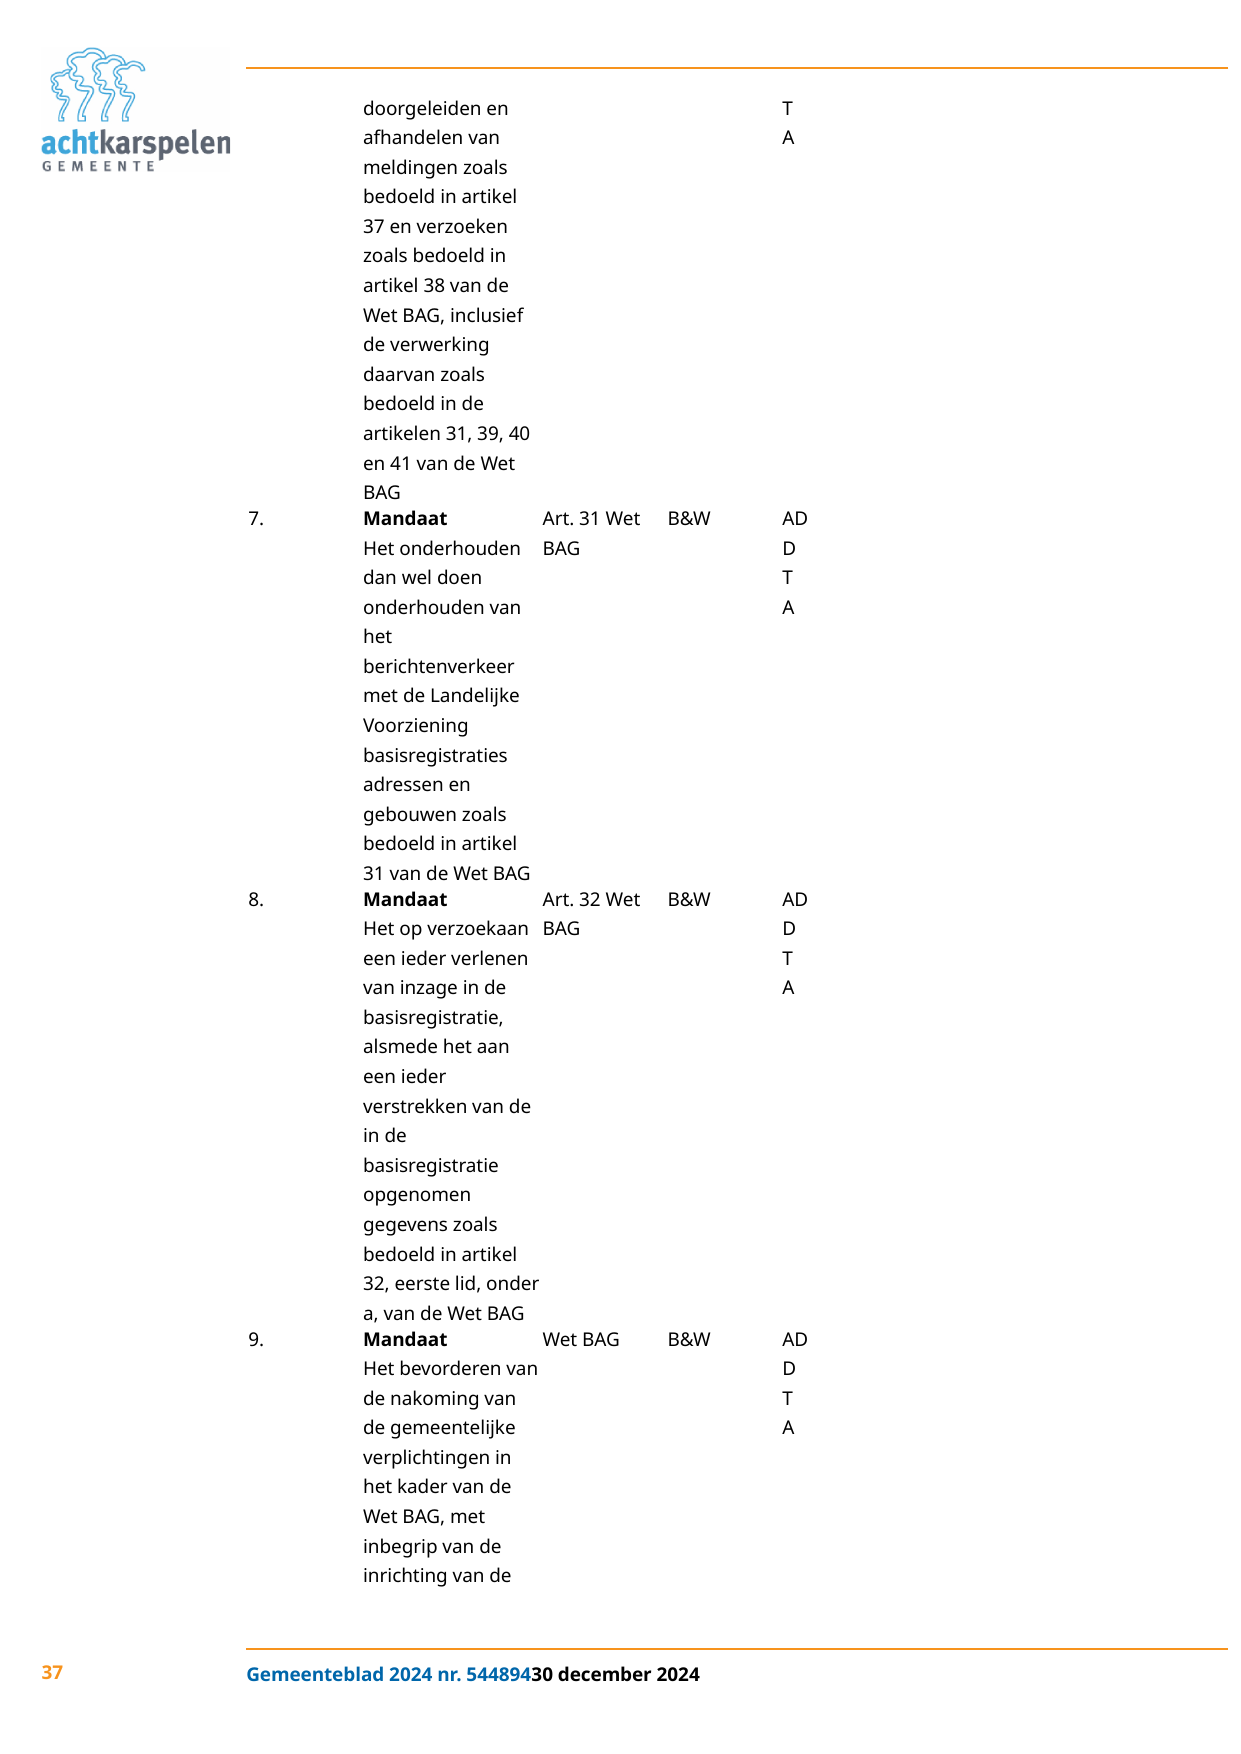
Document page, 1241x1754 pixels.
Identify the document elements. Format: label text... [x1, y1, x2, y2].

table_cell [1012, 1326, 1152, 1588]
table_cell Art. 32 Wet BAG [543, 886, 667, 1326]
table_cell [1012, 505, 1152, 886]
table_cell [543, 95, 667, 505]
table_cell 8. [248, 886, 363, 1326]
table_cell [667, 95, 782, 505]
table_cell B&W [667, 886, 782, 1326]
table_cell Wet BAG [543, 1326, 667, 1588]
table_cell B&W [667, 505, 782, 886]
table_cell AD D T A [782, 1326, 1012, 1588]
table_cell AD D T A [782, 886, 1012, 1326]
table_cell T A [782, 95, 1012, 505]
table_cell 7. [248, 505, 363, 886]
table_cell AD D T A [782, 505, 1012, 886]
picture [41, 47, 231, 172]
table_cell [248, 95, 363, 505]
table_cell Mandaat Het onderhouden dan wel doen onderhouden van het berichtenverkeer met de Landelijke Voorziening basisregistraties adressen en gebouwen zoals bedoeld in artikel 31 van de Wet BAG [363, 505, 542, 886]
table_cell Mandaat Het bevorderen van de nakoming van de gemeentelijke verplichtingen in het kader van de Wet BAG, met inbegrip van de inrichting van de [363, 1326, 542, 1588]
table_cell [1012, 886, 1152, 1326]
table_cell B&W [667, 1326, 782, 1588]
table_cell Art. 31 Wet BAG [543, 505, 667, 886]
table_cell [1012, 95, 1152, 505]
table_cell Mandaat Het op verzoekaan een ieder verlenen van inzage in de basisregistratie, alsmede het aan een ieder verstrekken van de in de basisregistratie opgenomen gegevens zoals bedoeld in artikel 32, eerste lid, onder a, van de Wet BAG [363, 886, 542, 1326]
table_cell 9. [248, 1326, 363, 1588]
table_cell doorgeleiden en afhandelen van meldingen zoals bedoeld in artikel 37 en verzoeken zoals bedoeld in artikel 38 van de Wet BAG, inclusief de verwerking daarvan zoals bedoeld in de artikelen 31, 39, 40 en 41 van de Wet BAG [363, 95, 542, 505]
